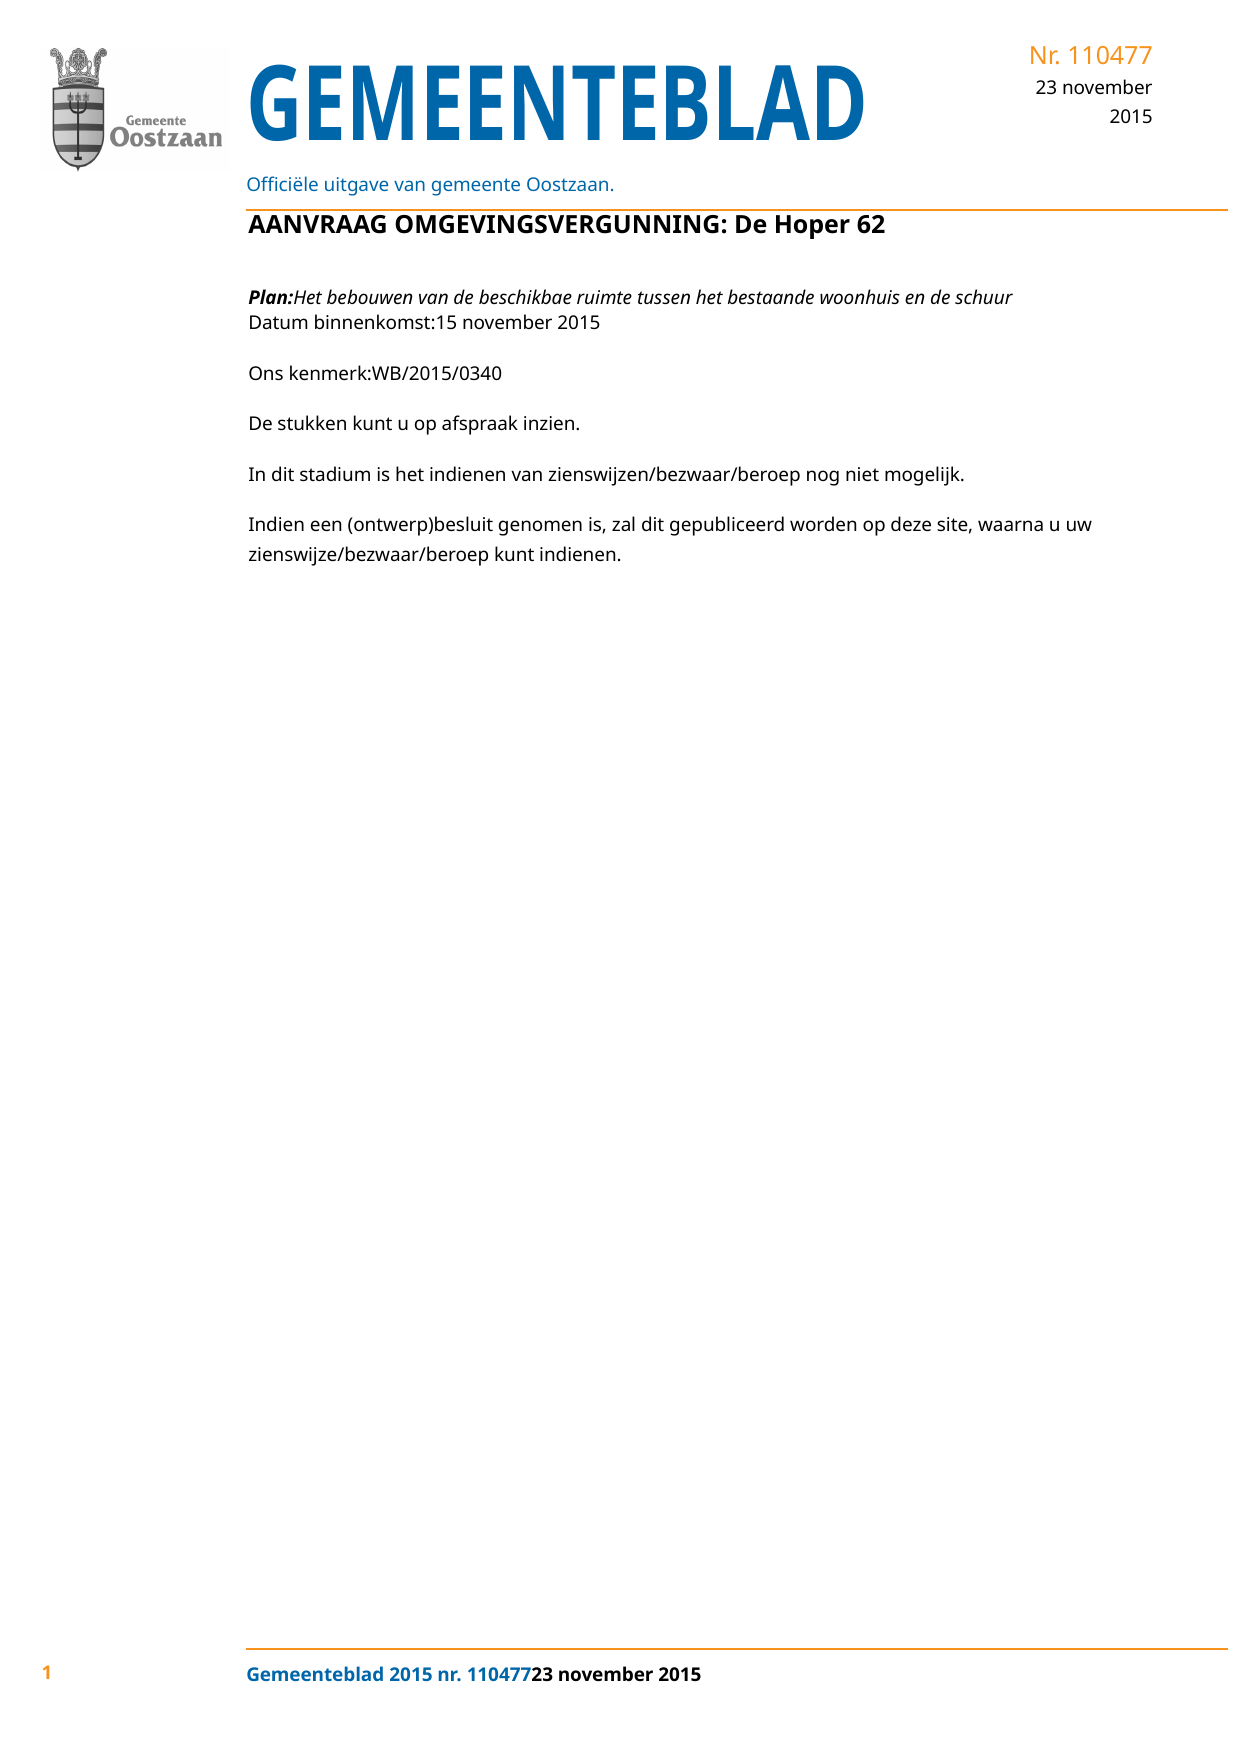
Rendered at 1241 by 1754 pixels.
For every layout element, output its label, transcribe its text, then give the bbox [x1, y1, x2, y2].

text De stukken kunt u op afspraak inzien. [248, 410, 1152, 436]
picture [41, 47, 231, 172]
text Plan:Het bebouwen van de beschikbae ruimte tussen het bestaande woonhuis en de schuur [248, 284, 1152, 309]
text AANVRAAG OMGEVINGSVERGUNNING: De Hoper 62 [248, 211, 1152, 241]
text Indien een (ontwerp)besluit genomen is, zal dit gepubliceerd worden op deze site, waarna u uw zienswijze/bezwaar/beroep kunt indienen. [248, 511, 1152, 567]
text In dit stadium is het indienen van zienswijzen/bezwaar/beroep nog niet mogelijk. [248, 461, 1152, 487]
text Datum binnenkomst:15 november 2015 [248, 309, 1152, 335]
text Ons kenmerk:WB/2015/0340 [248, 360, 1152, 386]
